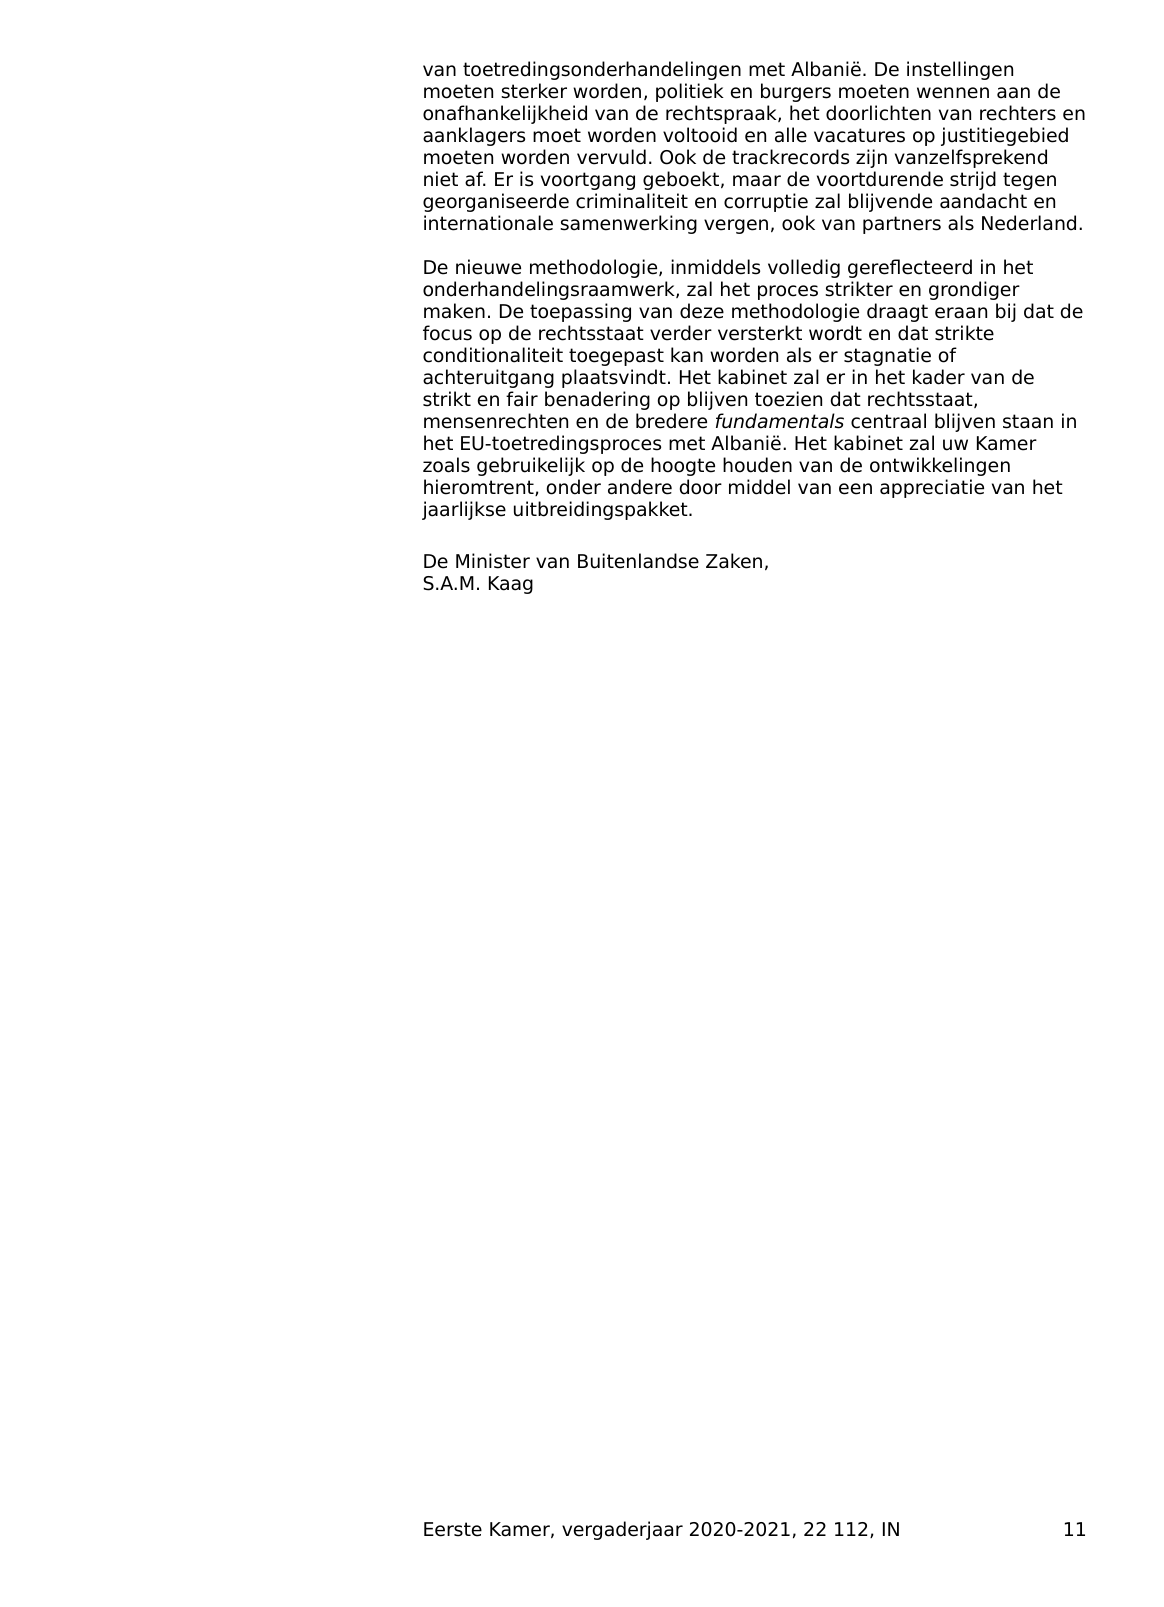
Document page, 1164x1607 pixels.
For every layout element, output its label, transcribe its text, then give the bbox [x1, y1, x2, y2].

text van toetredingsonderhandelingen met Albanië. De instellingen moeten sterker worden, politiek en burgers moeten wennen aan de onafhankelijkheid van de rechtspraak, het doorlichten van rechters en aanklagers moet worden voltooid en alle vacatures op justitiegebied moeten worden vervuld. Ook de trackrecords zijn vanzelfsprekend niet af. Er is voortgang geboekt, maar de voortdurende strijd tegen georganiseerde criminaliteit en corruptie zal blijvende aandacht en internationale samenwerking vergen, ook van partners als Nederland. [422, 59, 1087, 235]
text De Minister van Buitenlandse Zaken, S.A.M. Kaag [422, 551, 1087, 595]
text De nieuwe methodologie, inmiddels volledig gereflecteerd in het onderhandelingsraamwerk, zal het proces strikter en grondiger maken. De toepassing van deze methodologie draagt eraan bij dat de focus op de rechtsstaat verder versterkt wordt en dat strikte conditionaliteit toegepast kan worden als er stagnatie of achteruitgang plaatsvindt. Het kabinet zal er in het kader van de strikt en fair benadering op blijven toezien dat rechtsstaat, mensenrechten en de bredere fundamentals centraal blijven staan in het EU-toetredingsproces met Albanië. Het kabinet zal uw Kamer zoals gebruikelijk op de hoogte houden van de ontwikkelingen hieromtrent, onder andere door middel van een appreciatie van het jaarlijkse uitbreidingspakket. [422, 257, 1087, 521]
